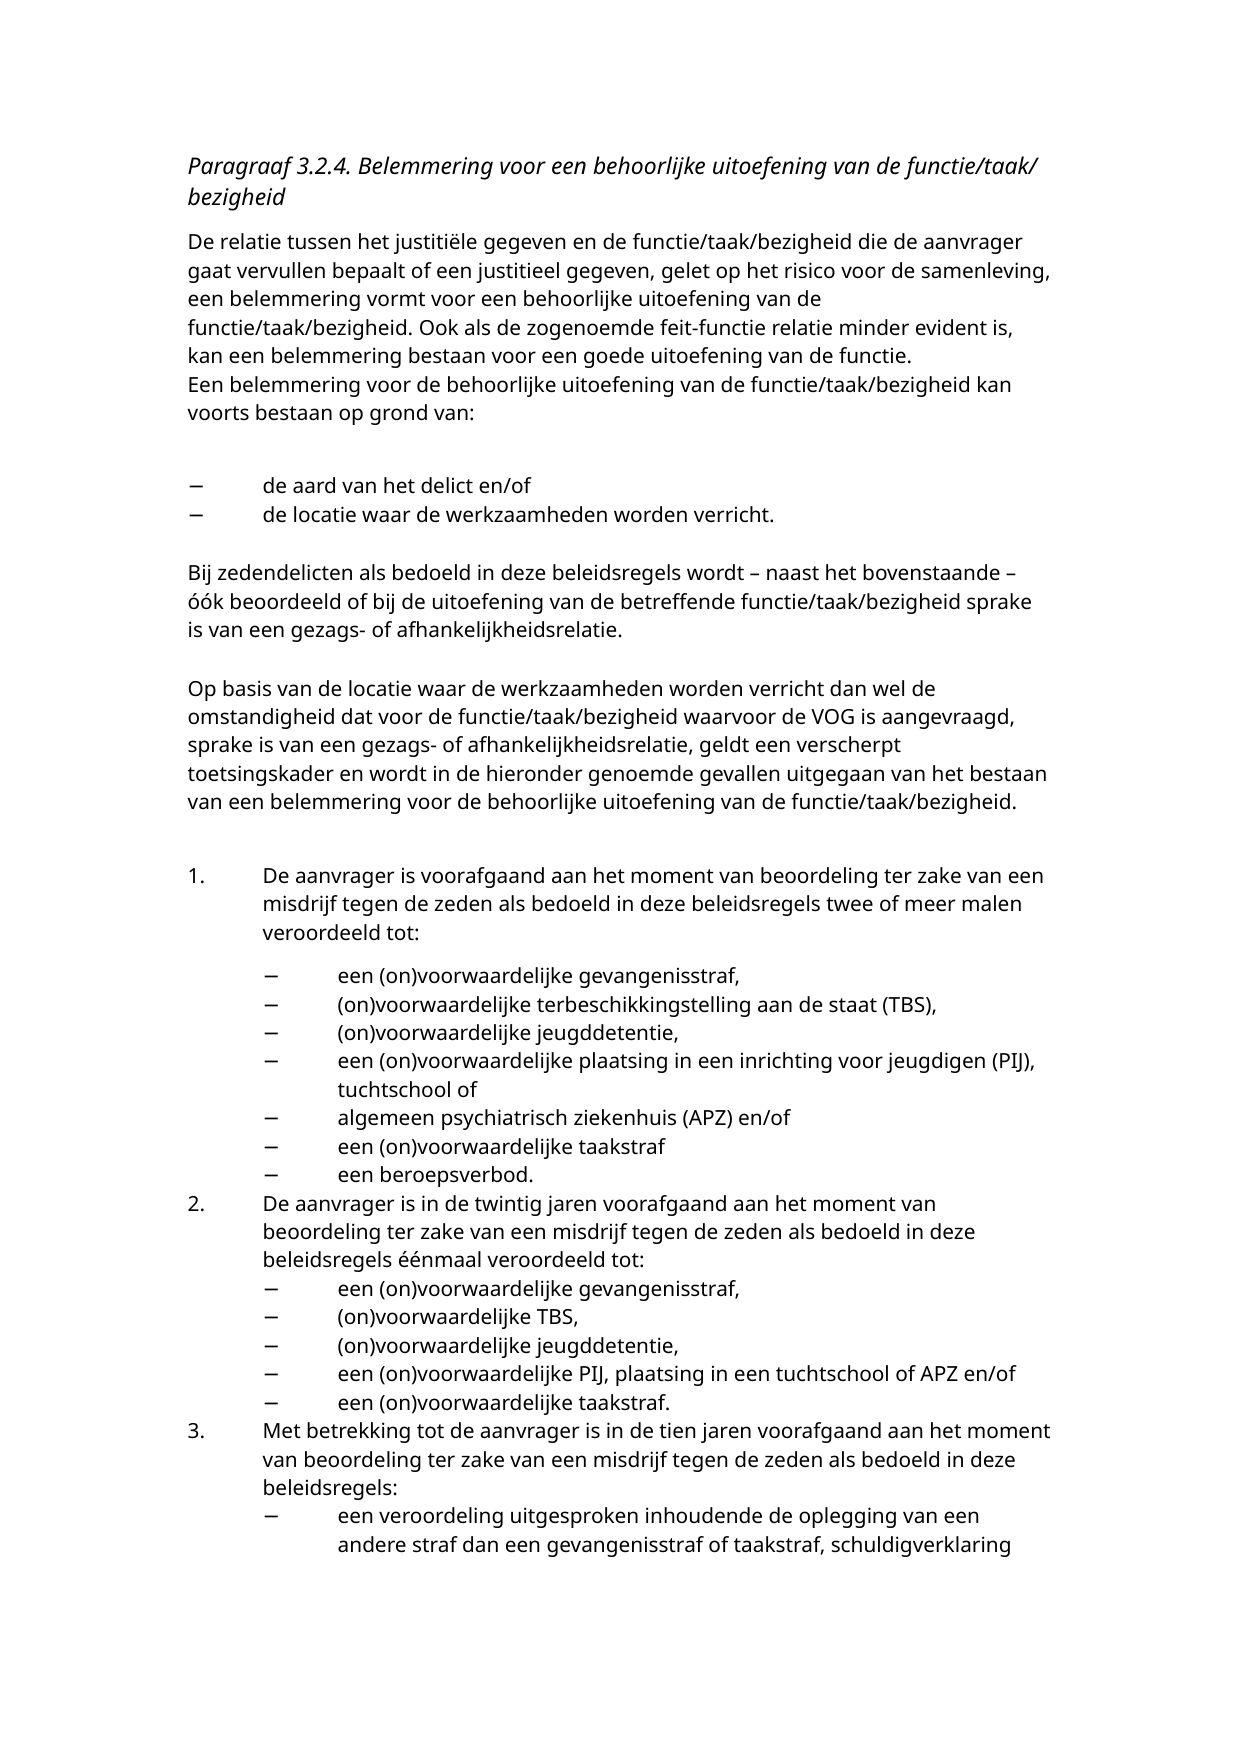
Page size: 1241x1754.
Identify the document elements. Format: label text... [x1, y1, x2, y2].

subtitle Paragraaf 3.2.4. Belemmering voor een behoorlijke uitoefening van de functie/taak/ bezigheid [187, 150, 1053, 212]
text De relatie tussen het justitiële gegeven en de functie/taak/bezigheid die de aanvrager gaat vervullen bepaalt of een justitieel gegeven, gelet op het risico voor de samenleving, een belemmering vormt voor een behoorlijke uitoefening van de functie/taak/bezigheid. Ook als de zogenoemde feit-functie relatie minder evident is, kan een belemmering bestaan voor een goede uitoefening van de functie. [187, 227, 1053, 370]
list een veroordeling uitgesproken inhoudende de oplegging van een andere straf dan een gevangenisstraf of taakstraf, schuldigverklaring [262, 1502, 1053, 1558]
list een (on)voorwaardelijke PIJ, plaatsing in een tuchtschool of APZ en/of [262, 1359, 1053, 1388]
list (on)voorwaardelijke jeugddetentie, [262, 1331, 1053, 1359]
list algemeen psychiatrisch ziekenhuis (APZ) en/of [262, 1103, 1053, 1132]
text Op basis van de locatie waar de werkzaamheden worden verricht dan wel de omstandigheid dat voor de functie/taak/bezigheid waarvoor de VOG is aangevraagd, sprake is van een gezags- of afhankelijkheidsrelatie, geldt een verscherpt toetsingskader en wordt in de hieronder genoemde gevallen uitgegaan van het bestaan van een belemmering voor de behoorlijke uitoefening van de functie/taak/bezigheid. [187, 674, 1053, 816]
text Een belemmering voor de behoorlijke uitoefening van de functie/taak/bezigheid kan voorts bestaan op grond van: [187, 370, 1053, 427]
list een (on)voorwaardelijke gevangenisstraf, [262, 1274, 1053, 1302]
list een beroepsverbod. [262, 1160, 1053, 1189]
list (on)voorwaardelijke TBS, [262, 1302, 1053, 1331]
list de aard van het delict en/of [187, 472, 1053, 500]
list (on)voorwaardelijke terbeschikkingstelling aan de staat (TBS), [262, 990, 1053, 1018]
list een (on)voorwaardelijke gevangenisstraf, [262, 961, 1053, 990]
list Met betrekking tot de aanvrager is in de tien jaren voorafgaand aan het moment van beoordeling ter zake van een misdrijf tegen de zeden als bedoeld in deze beleidsregels: [187, 1416, 1053, 1502]
list een (on)voorwaardelijke taakstraf. [262, 1388, 1053, 1416]
list De aanvrager is voorafgaand aan het moment van beoordeling ter zake van een misdrijf tegen de zeden als bedoeld in deze beleidsregels twee of meer malen veroordeeld tot: [187, 861, 1053, 946]
list de locatie waar de werkzaamheden worden verricht. [187, 500, 1053, 528]
list De aanvrager is in de twintig jaren voorafgaand aan het moment van beoordeling ter zake van een misdrijf tegen de zeden als bedoeld in deze beleidsregels éénmaal veroordeeld tot: [187, 1189, 1053, 1274]
text Bij zedendelicten als bedoeld in deze beleidsregels wordt – naast het bovenstaande – óók beoordeeld of bij de uitoefening van de betreffende functie/taak/bezigheid sprake is van een gezags- of afhankelijkheidsrelatie. [187, 558, 1053, 644]
list (on)voorwaardelijke jeugddetentie, [262, 1018, 1053, 1047]
list een (on)voorwaardelijke taakstraf [262, 1132, 1053, 1160]
list een (on)voorwaardelijke plaatsing in een inrichting voor jeugdigen (PIJ), tuchtschool of [262, 1047, 1053, 1103]
